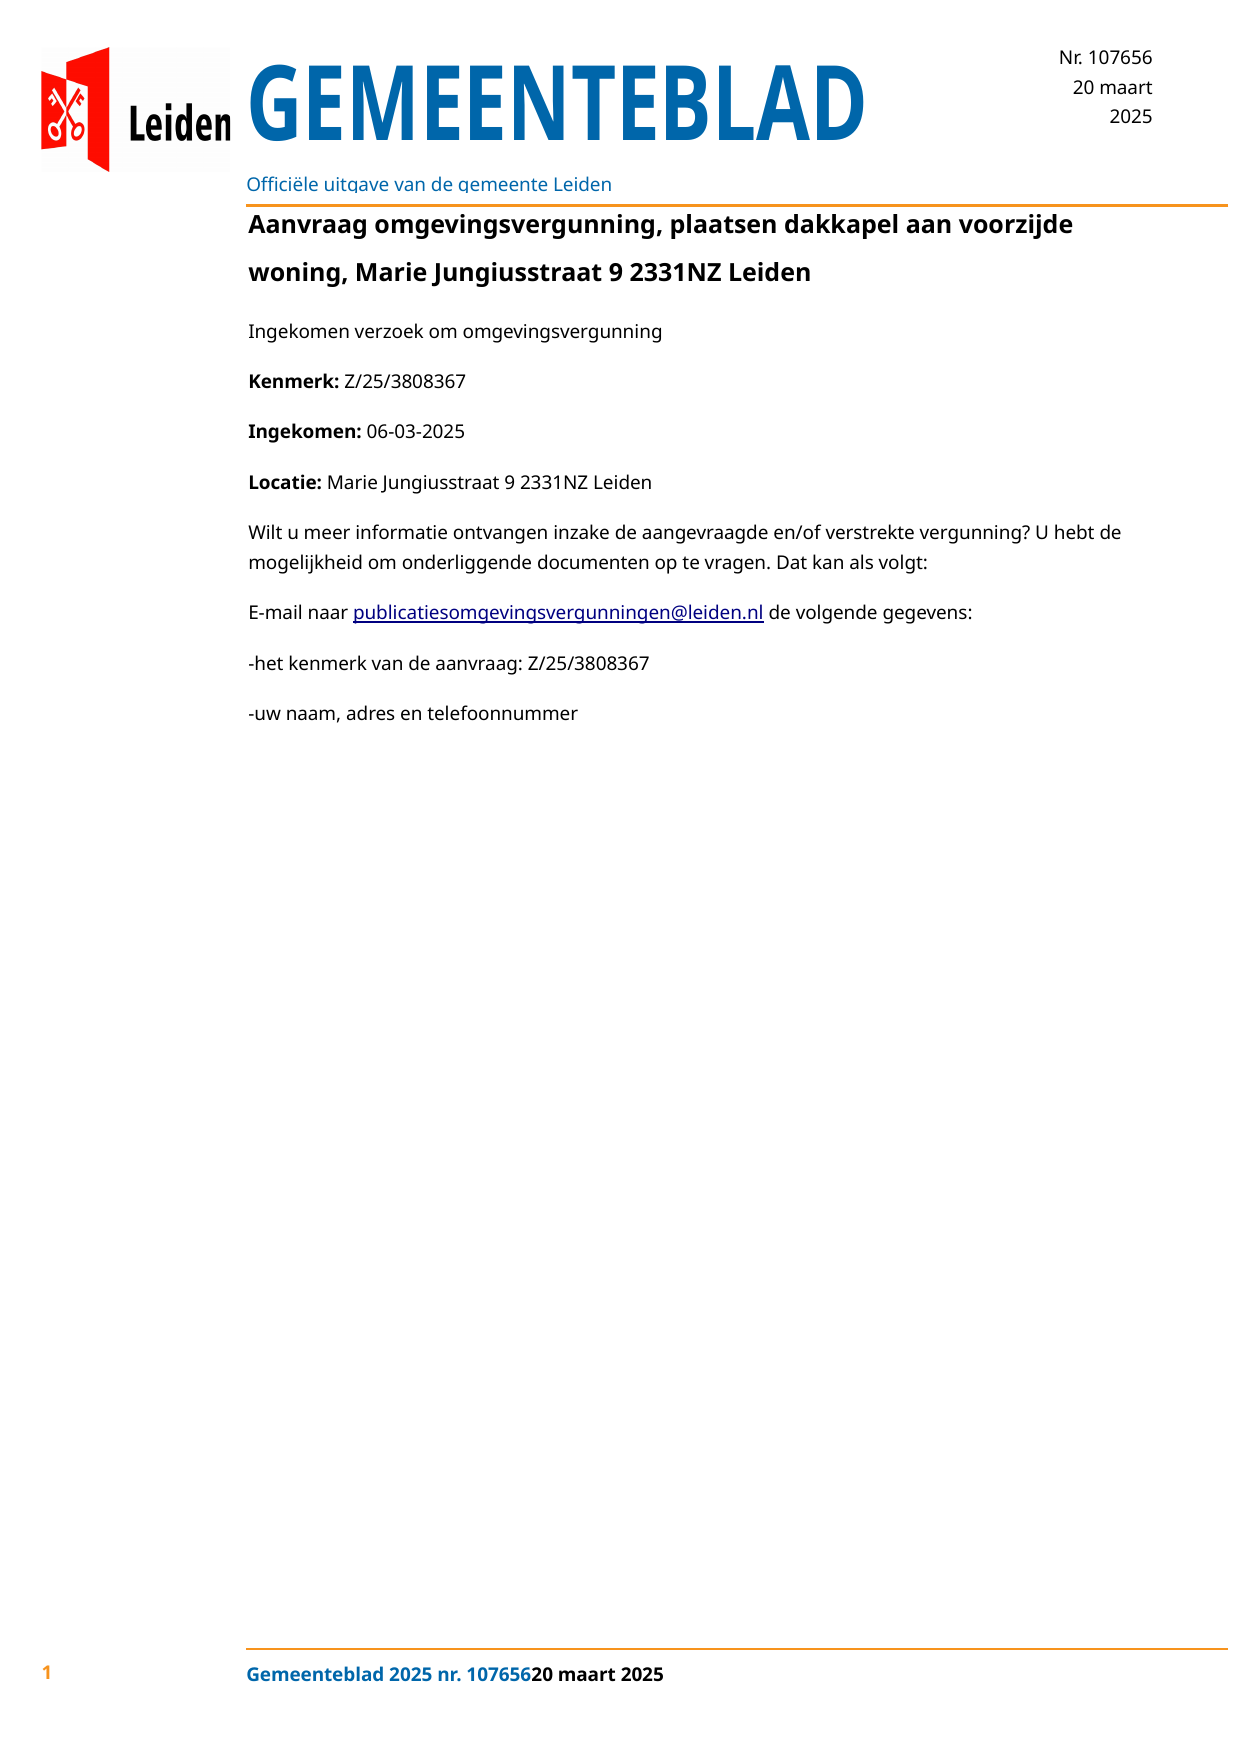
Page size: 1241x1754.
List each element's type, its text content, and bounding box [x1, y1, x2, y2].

text -uw naam, adres en telefoonnummer [248, 700, 1152, 726]
picture [41, 47, 231, 172]
text E-mail naar publicatiesomgevingsvergunningen@leiden.nl de volgende gegevens: [248, 599, 1152, 625]
text Aanvraag omgevingsvergunning, plaatsen dakkapel aan voorzijde woning, Marie Jungiusstraat 9 2331NZ Leiden [248, 207, 1152, 288]
text Ingekomen verzoek om omgevingsvergunning [248, 318, 1152, 344]
text Wilt u meer informatie ontvangen inzake de aangevraagde en/of verstrekte vergunning? U hebt de mogelijkheid om onderliggende documenten op te vragen. Dat kan als volgt: [248, 519, 1152, 575]
text Kenmerk: Z/25/3808367 [248, 368, 1152, 394]
text Ingekomen: 06-03-2025 [248, 419, 1152, 444]
text -het kenmerk van de aanvraag: Z/25/3808367 [248, 650, 1152, 676]
text Locatie: Marie Jungiusstraat 9 2331NZ Leiden [248, 469, 1152, 495]
